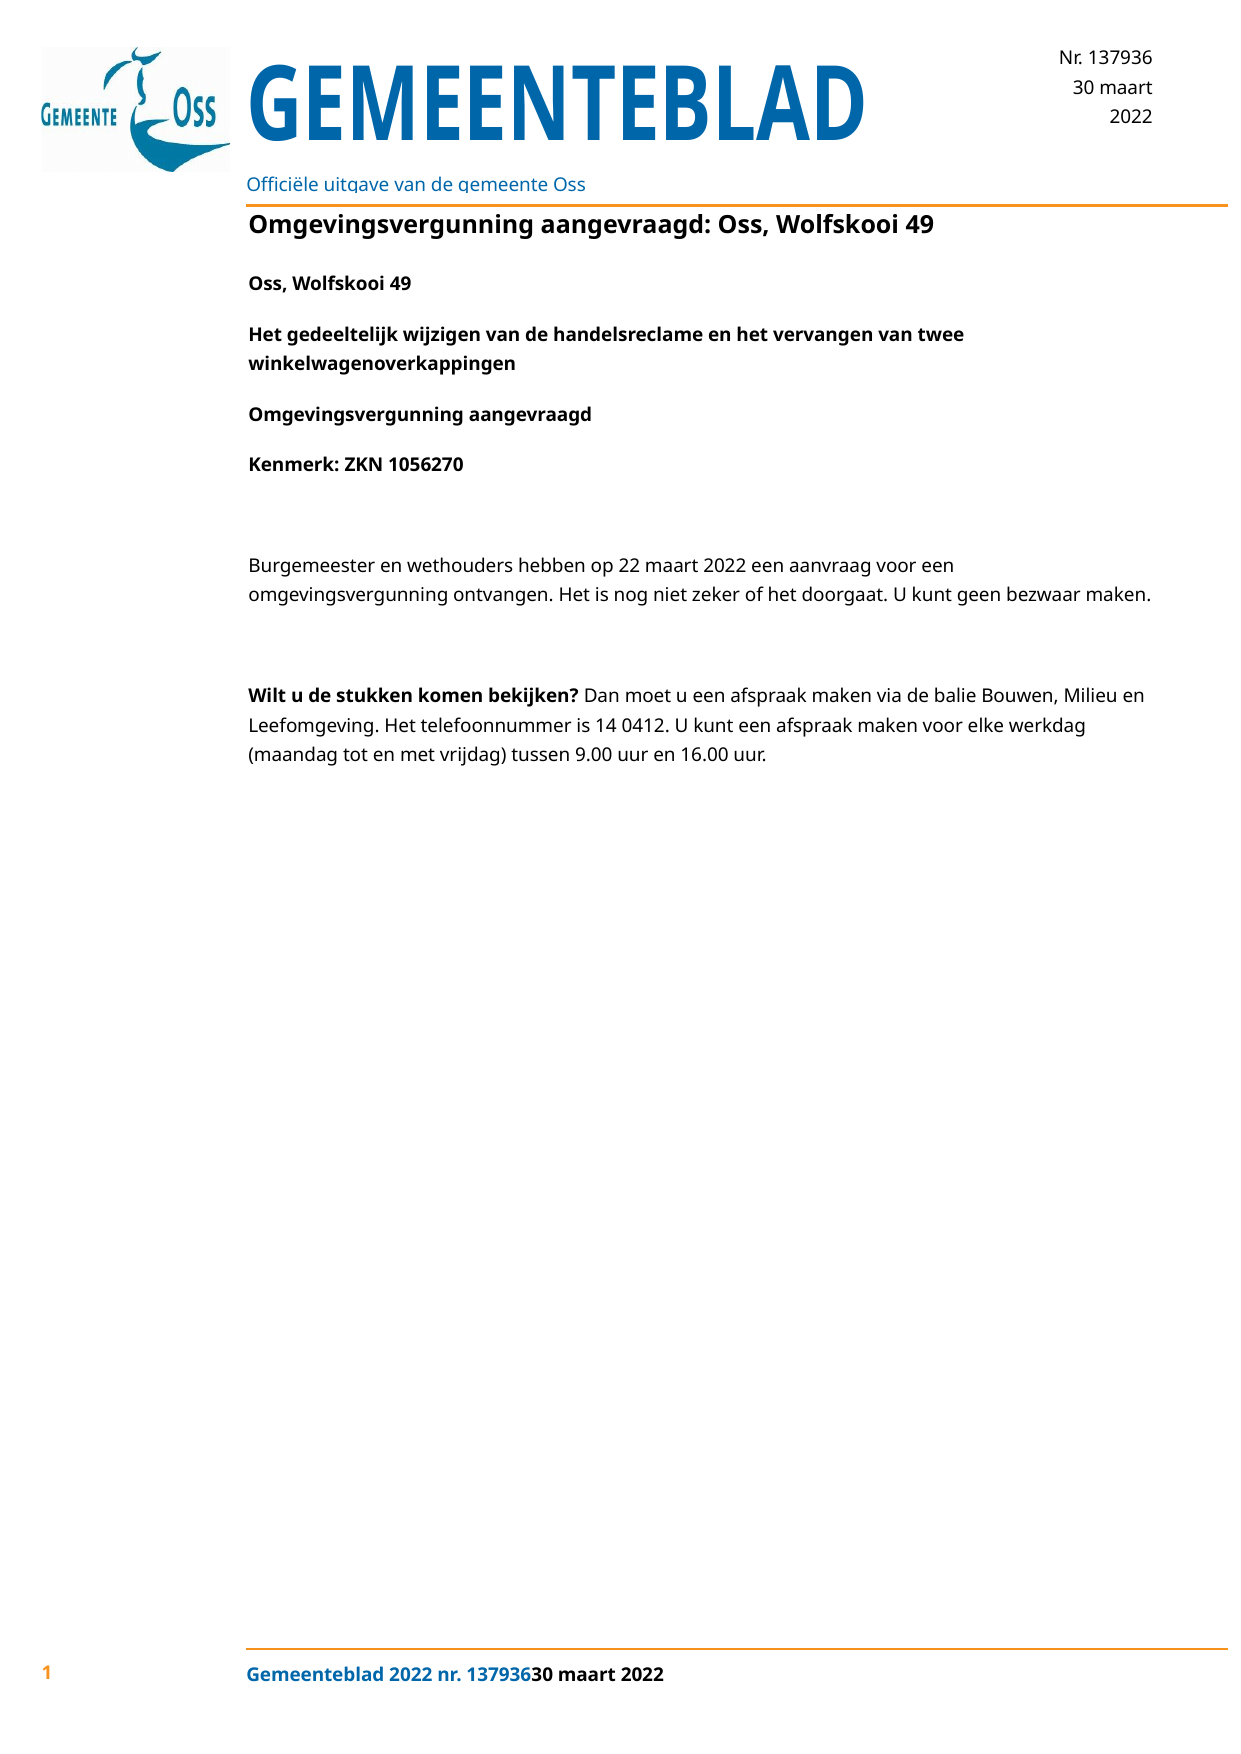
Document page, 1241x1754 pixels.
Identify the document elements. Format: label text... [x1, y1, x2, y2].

picture [41, 47, 231, 172]
text Burgemeester en wethouders hebben op 22 maart 2022 een aanvraag voor een omgevingsvergunning ontvangen. Het is nog niet zeker of het doorgaat. U kunt geen bezwaar maken. [248, 552, 1152, 607]
text Het gedeeltelijk wijzigen van de handelsreclame en het vervangen van twee winkelwagenoverkappingen [248, 321, 1152, 376]
text Kenmerk: ZKN 1056270 [248, 451, 1152, 477]
text Omgevingsvergunning aangevraagd [248, 401, 1152, 426]
text Wilt u de stukken komen bekijken? Dan moet u een afspraak maken via de balie Bouwen, Milieu en Leefomgeving. Het telefoonnummer is 14 0412. U kunt een afspraak maken voor elke werkdag (maandag tot en met vrijdag) tussen 9.00 uur en 16.00 uur. [248, 682, 1152, 767]
text Omgevingsvergunning aangevraagd: Oss, Wolfskooi 49 [248, 207, 1152, 241]
text Oss, Wolfskooi 49 [248, 270, 1152, 296]
